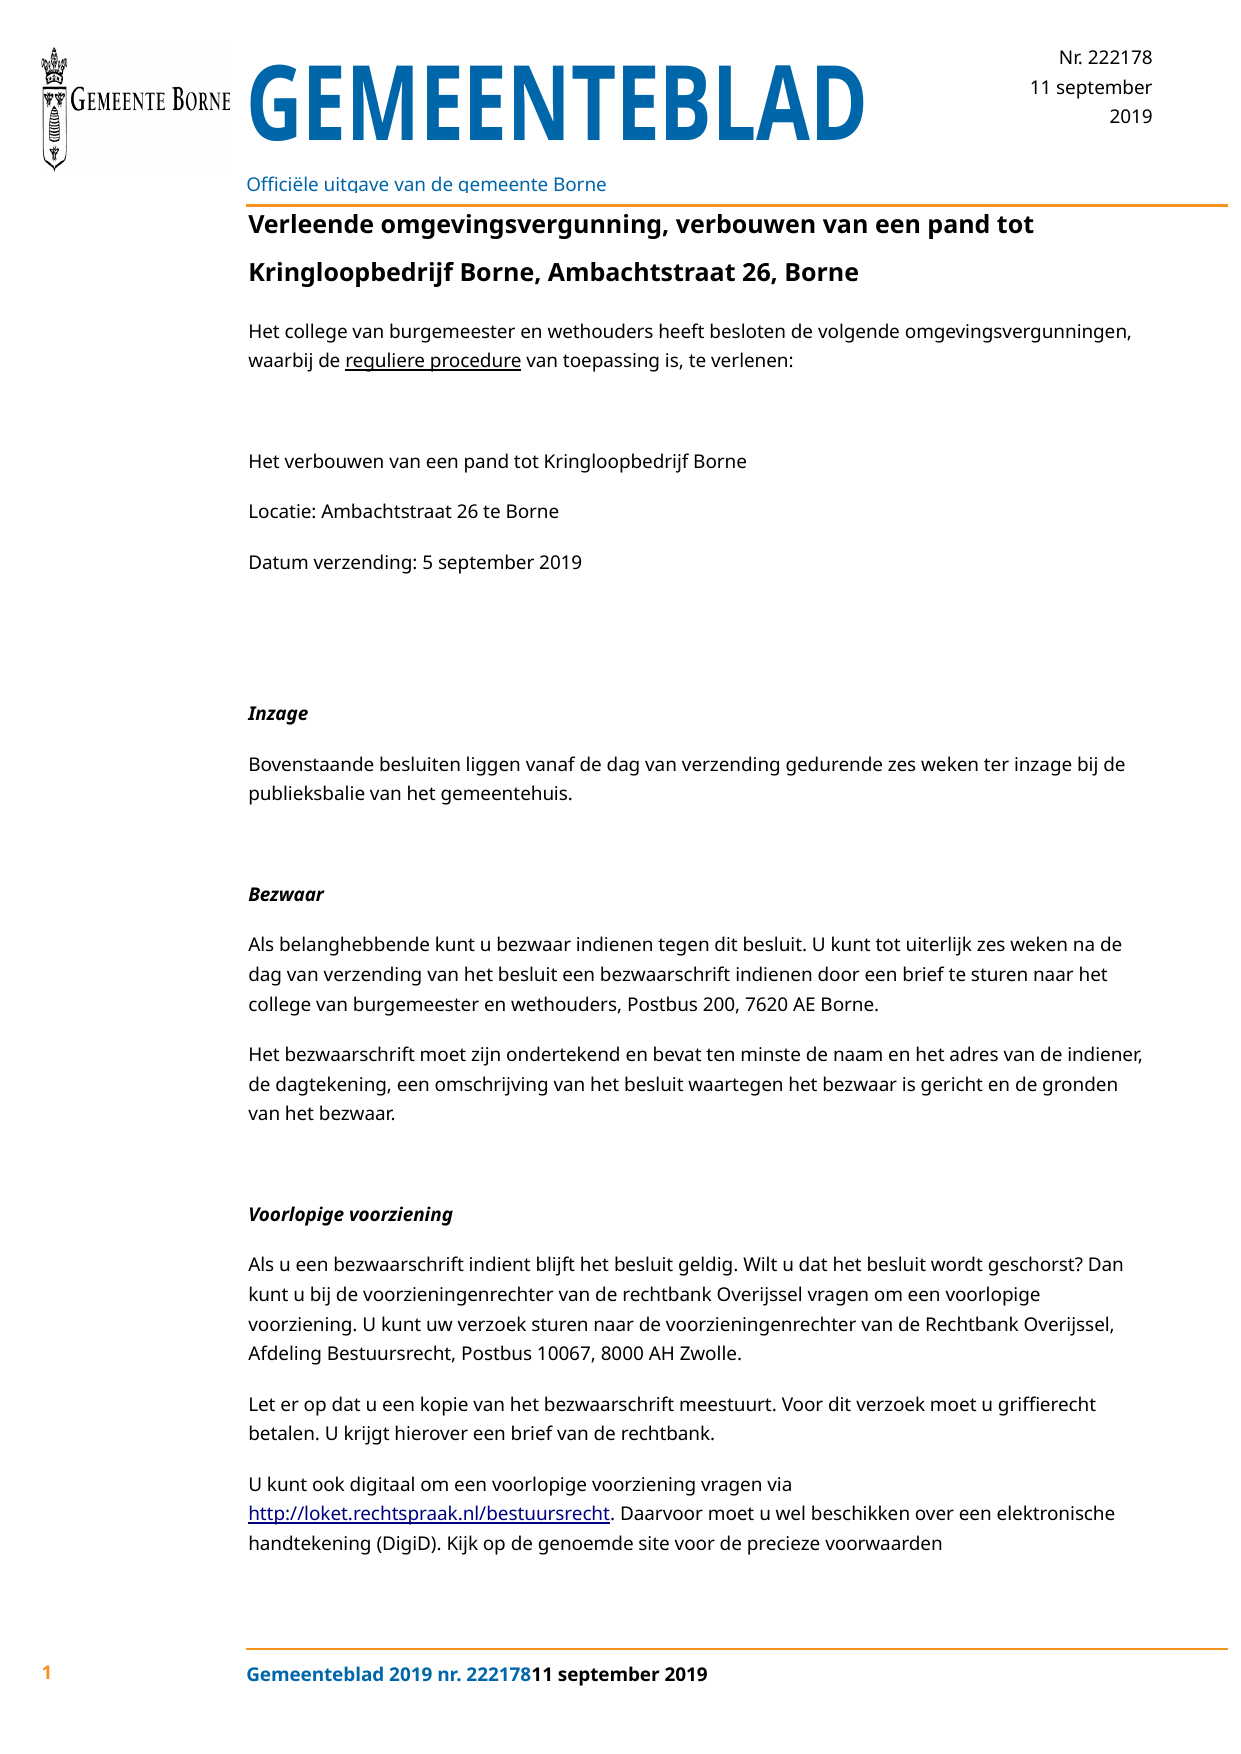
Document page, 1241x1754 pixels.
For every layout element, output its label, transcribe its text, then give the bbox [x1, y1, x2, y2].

text Voorlopige voorziening [248, 1201, 1152, 1227]
text Let er op dat u een kopie van het bezwaarschrift meestuurt. Voor dit verzoek moet u griffierecht betalen. U krijgt hierover een brief van de rechtbank. [248, 1391, 1152, 1446]
text Verleende omgevingsvergunning, verbouwen van een pand tot Kringloopbedrijf Borne, Ambachtstraat 26, Borne [248, 207, 1152, 288]
text Als belanghebbende kunt u bezwaar indienen tegen dit besluit. U kunt tot uiterlijk zes weken na de dag van verzending van het besluit een bezwaarschrift indienen door een brief te sturen naar het college van burgemeester en wethouders, Postbus 200, 7620 AE Borne. [248, 932, 1152, 1017]
text Als u een bezwaarschrift indient blijft het besluit geldig. Wilt u dat het besluit wordt geschorst? Dan kunt u bij de voorzieningenrechter van de rechtbank Overijssel vragen om een voorlopige voorziening. U kunt uw verzoek sturen naar de voorzieningenrechter van de Rechtbank Overijssel, Afdeling Bestuursrecht, Postbus 10067, 8000 AH Zwolle. [248, 1252, 1152, 1366]
text Locatie: Ambachtstraat 26 te Borne [248, 499, 1152, 524]
text Inzage [248, 700, 1152, 726]
text U kunt ook digitaal om een voorlopige voorziening vragen via http://loket.rechtspraak.nl/bestuursrecht. Daarvoor moet u wel beschikken over een elektronische handtekening (DigiD). Kijk op de genoemde site voor de precieze voorwaarden [248, 1471, 1152, 1556]
picture [41, 47, 231, 172]
text Het verbouwen van een pand tot Kringloopbedrijf Borne [248, 448, 1152, 474]
text Datum verzending: 5 september 2019 [248, 549, 1152, 575]
text Het bezwaarschrift moet zijn ondertekend en bevat ten minste de naam en het adres van de indiener, de dagtekening, een omschrijving van het besluit waartegen het bezwaar is gericht en de gronden van het bezwaar. [248, 1041, 1152, 1126]
text Het college van burgemeester en wethouders heeft besloten de volgende omgevingsvergunningen, waarbij de reguliere procedure van toepassing is, te verlenen: [248, 318, 1152, 373]
text Bovenstaande besluiten liggen vanaf de dag van verzending gedurende zes weken ter inzage bij de publieksbalie van het gemeentehuis. [248, 751, 1152, 806]
text Bezwaar [248, 881, 1152, 907]
